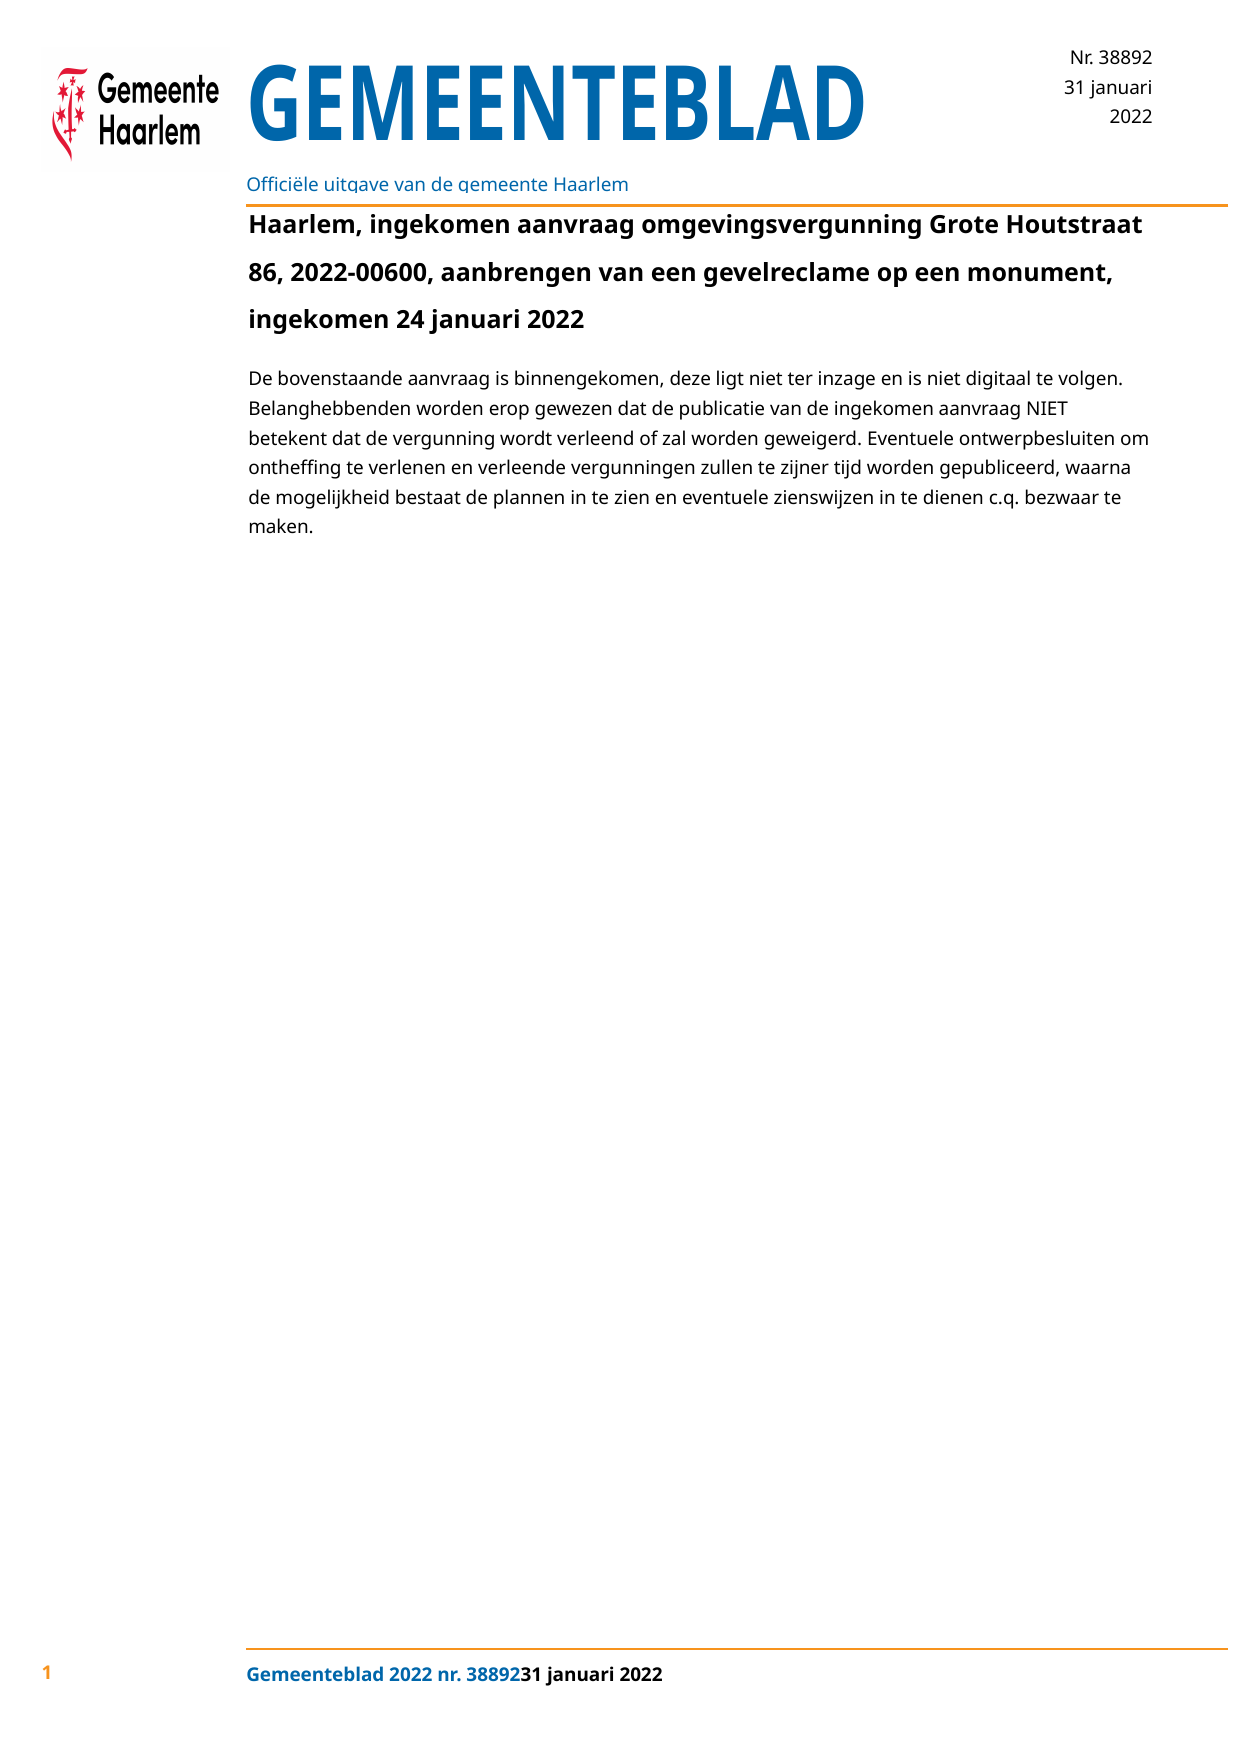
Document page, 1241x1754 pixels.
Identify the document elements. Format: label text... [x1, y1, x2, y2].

text De bovenstaande aanvraag is binnengekomen, deze ligt niet ter inzage en is niet digitaal te volgen. Belanghebbenden worden erop gewezen dat de publicatie van de ingekomen aanvraag NIET betekent dat de vergunning wordt verleend of zal worden geweigerd. Eventuele ontwerpbesluiten om ontheffing te verlenen en verleende vergunningen zullen te zijner tijd worden gepubliceerd, waarna de mogelijkheid bestaat de plannen in te zien en eventuele zienswijzen in te dienen c.q. bezwaar te maken. [248, 366, 1152, 539]
text Haarlem, ingekomen aanvraag omgevingsvergunning Grote Houtstraat 86, 2022-00600, aanbrengen van een gevelreclame op een monument, ingekomen 24 januari 2022 [248, 207, 1152, 336]
picture [41, 47, 231, 172]
